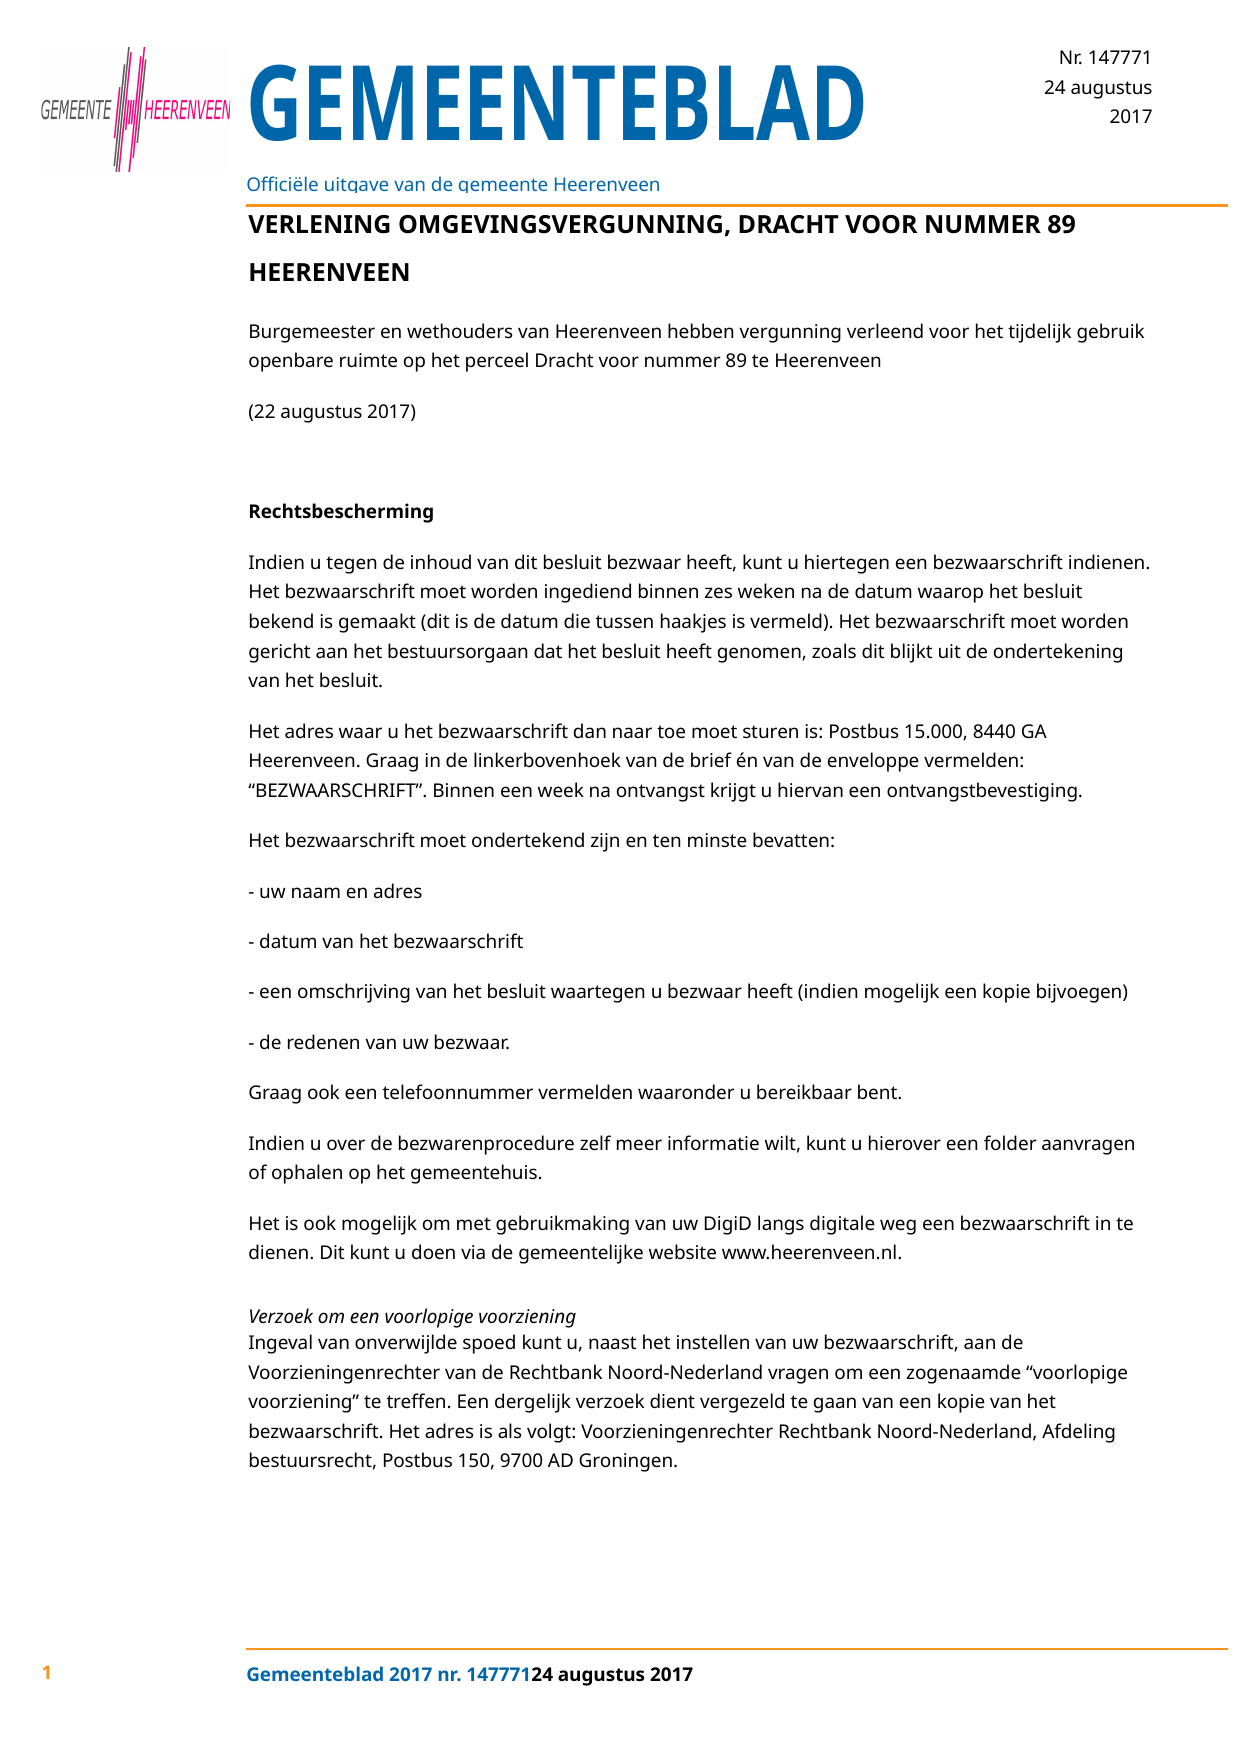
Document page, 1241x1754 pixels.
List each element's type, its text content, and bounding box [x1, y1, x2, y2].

text Ingeval van onverwijlde spoed kunt u, naast het instellen van uw bezwaarschrift, aan de Voorzieningenrechter van de Rechtbank Noord-Nederland vragen om een zogenaamde “voorlopige voorziening” te treffen. Een dergelijk verzoek dient vergezeld te gaan van een kopie van het bezwaarschrift. Het adres is als volgt: Voorzieningenrechter Rechtbank Noord-Nederland, Afdeling bestuursrecht, Postbus 150, 9700 AD Groningen. [248, 1329, 1152, 1473]
text Indien u over de bezwarenprocedure zelf meer informatie wilt, kunt u hierover een folder aanvragen of ophalen op het gemeentehuis. [248, 1130, 1152, 1185]
text VERLENING OMGEVINGSVERGUNNING, DRACHT VOOR NUMMER 89 HEERENVEEN [248, 207, 1152, 288]
picture [41, 47, 231, 172]
text - datum van het bezwaarschrift [248, 928, 1152, 954]
text - uw naam en adres [248, 878, 1152, 904]
text - een omschrijving van het besluit waartegen u bezwaar heeft (indien mogelijk een kopie bijvoegen) [248, 979, 1152, 1004]
text Indien u tegen de inhoud van dit besluit bezwaar heeft, kunt u hiertegen een bezwaarschrift indienen. Het bezwaarschrift moet worden ingediend binnen zes weken na de datum waarop het besluit bekend is gemaakt (dit is de datum die tussen haakjes is vermeld). Het bezwaarschrift moet worden gericht aan het bestuursorgaan dat het besluit heeft genomen, zoals dit blijkt uit de ondertekening van het besluit. [248, 549, 1152, 693]
text Het bezwaarschrift moet ondertekend zijn en ten minste bevatten: [248, 827, 1152, 853]
text Het is ook mogelijk om met gebruikmaking van uw DigiD langs digitale weg een bezwaarschrift in te dienen. Dit kunt u doen via de gemeentelijke website www.heerenveen.nl. [248, 1210, 1152, 1265]
text Rechtsbescherming [248, 499, 1152, 524]
text Graag ook een telefoonnummer vermelden waaronder u bereikbaar bent. [248, 1079, 1152, 1105]
text Het adres waar u het bezwaarschrift dan naar toe moet sturen is: Postbus 15.000, 8440 GA Heerenveen. Graag in de linkerbovenhoek van de brief én van de enveloppe vermelden: “BEZWAARSCHRIFT”. Binnen een week na ontvangst krijgt u hiervan een ontvangstbevestiging. [248, 718, 1152, 803]
text (22 augustus 2017) [248, 398, 1152, 424]
text - de redenen van uw bezwaar. [248, 1029, 1152, 1055]
text Burgemeester en wethouders van Heerenveen hebben vergunning verleend voor het tijdelijk gebruik openbare ruimte op het perceel Dracht voor nummer 89 te Heerenveen [248, 318, 1152, 373]
text Verzoek om een voorlopige voorziening [248, 1303, 1152, 1329]
